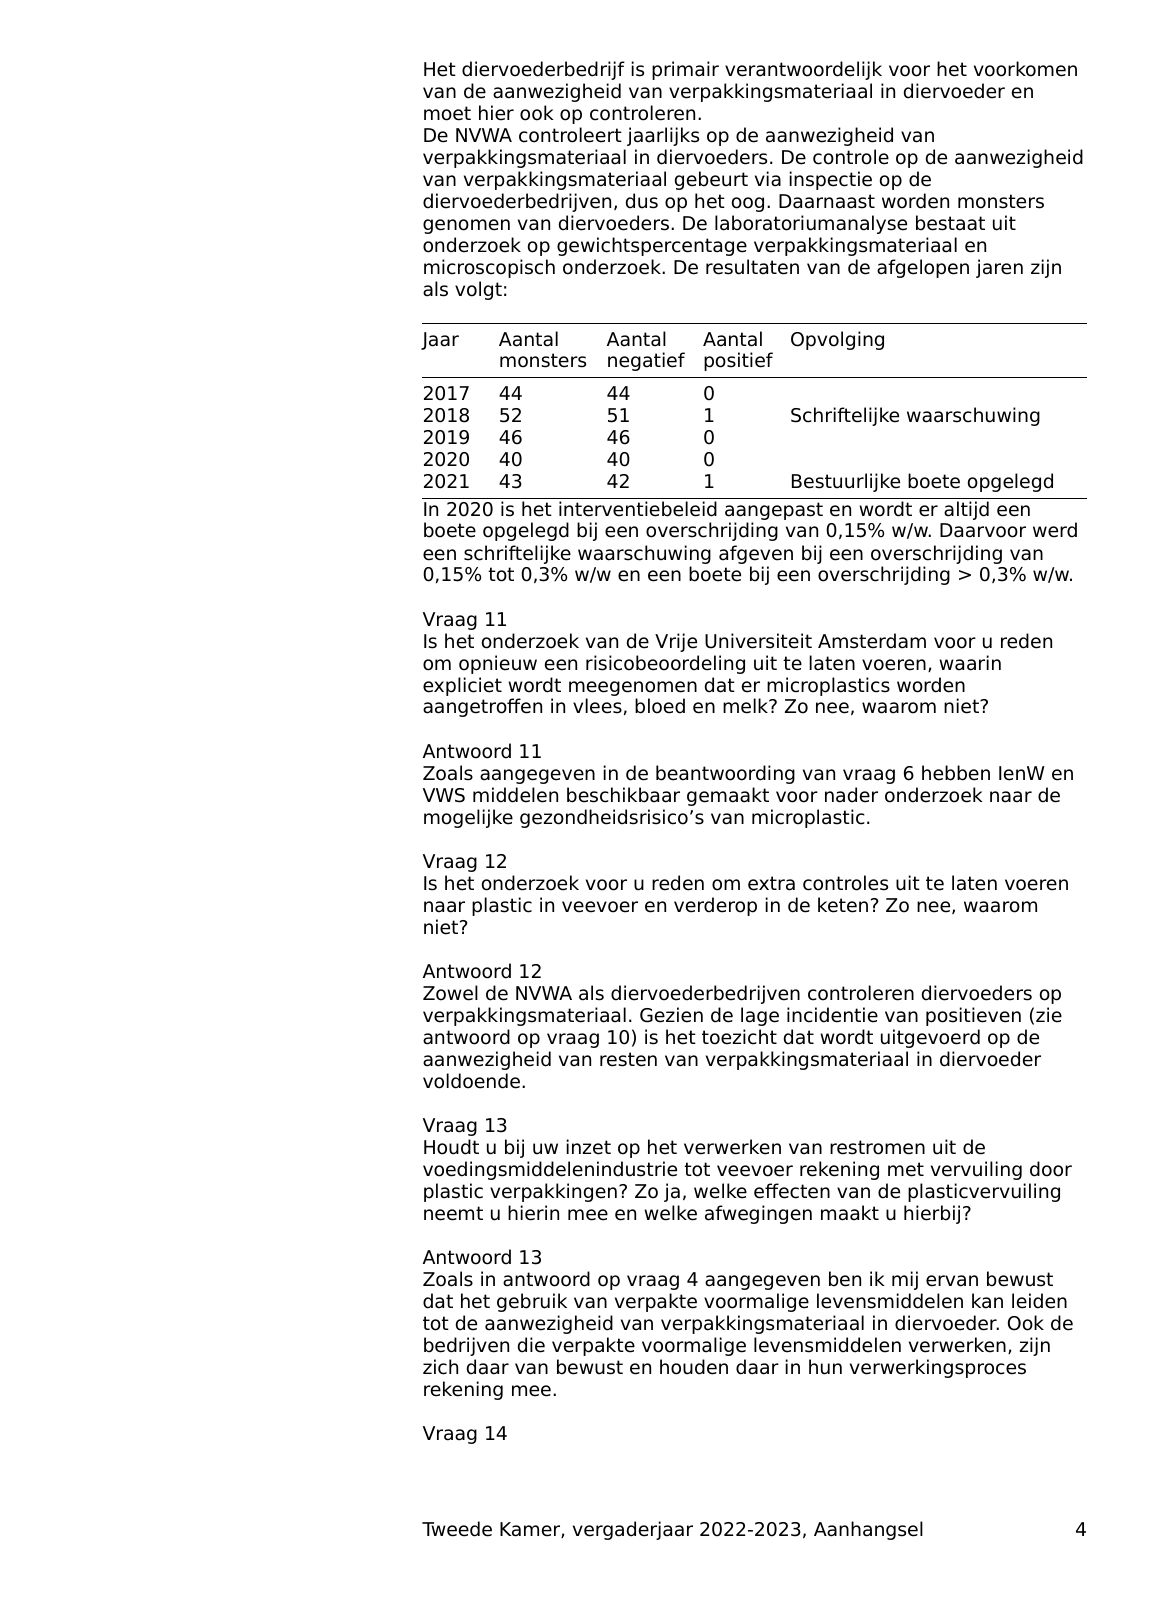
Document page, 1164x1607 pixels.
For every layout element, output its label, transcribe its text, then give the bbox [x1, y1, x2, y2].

text Vraag 11 [422, 608, 1087, 631]
table_cell 0 [697, 427, 784, 449]
table_cell 2017 [422, 378, 493, 405]
text Antwoord 12 [422, 961, 1087, 983]
text Is het onderzoek van de Vrije Universiteit Amsterdam voor u reden om opnieuw een risicobeoordeling uit te laten voeren, waarin expliciet wordt meegenomen dat er microplastics worden aangetroffen in vlees, bloed en melk? Zo nee, waarom niet? [422, 631, 1087, 718]
table_cell 2019 [422, 427, 493, 449]
table_header Aantal positief [697, 324, 784, 377]
text Vraag 14 [422, 1423, 1087, 1445]
text Antwoord 13 [422, 1247, 1087, 1269]
text Antwoord 11 [422, 741, 1087, 763]
table_cell 1 [697, 471, 784, 497]
table_cell 44 [493, 378, 600, 405]
table_header Aantal monsters [493, 324, 600, 377]
table_cell 0 [697, 449, 784, 471]
table_cell 46 [600, 427, 697, 449]
text Vraag 12 [422, 851, 1087, 873]
table_cell 1 [697, 405, 784, 427]
table_cell 2020 [422, 449, 493, 471]
table_cell 40 [493, 449, 600, 471]
text Zoals aangegeven in de beantwoording van vraag 6 hebben IenW en VWS middelen beschikbaar gemaakt voor nader onderzoek naar de mogelijke gezondheidsrisico’s van microplastic. [422, 763, 1087, 828]
table_header Opvolging [784, 324, 1087, 377]
table_cell 0 [697, 378, 784, 405]
text Is het onderzoek voor u reden om extra controles uit te laten voeren naar plastic in veevoer en verderop in de keten? Zo nee, waarom niet? [422, 873, 1087, 939]
table_cell 40 [600, 449, 697, 471]
text Zoals in antwoord op vraag 4 aangegeven ben ik mij ervan bewust dat het gebruik van verpakte voormalige levensmiddelen kan leiden tot de aanwezigheid van verpakkingsmateriaal in diervoeder. Ook de bedrijven die verpakte voormalige levensmiddelen verwerken, zijn zich daar van bewust en houden daar in hun verwerkingsproces rekening mee. [422, 1269, 1087, 1401]
table_cell 42 [600, 471, 697, 497]
table_cell 52 [493, 405, 600, 427]
table_cell Schriftelijke waarschuwing [784, 405, 1087, 427]
table_header Jaar [422, 324, 493, 377]
table_cell 51 [600, 405, 697, 427]
table_cell 2021 [422, 471, 493, 497]
table_header Aantal negatief [600, 324, 697, 377]
table_cell 2018 [422, 405, 493, 427]
text Vraag 13 [422, 1115, 1087, 1137]
table_cell 46 [493, 427, 600, 449]
text In 2020 is het interventiebeleid aangepast en wordt er altijd een boete opgelegd bij een overschrijding van 0,15% w/w. Daarvoor werd een schriftelijke waarschuwing afgeven bij een overschrijding van 0,15% tot 0,3% w/w en een boete bij een overschrijding > 0,3% w/w. [422, 499, 1087, 586]
table_cell 44 [600, 378, 697, 405]
text Zowel de NVWA als diervoederbedrijven controleren diervoeders op verpakkingsmateriaal. Gezien de lage incidentie van positieven (zie antwoord op vraag 10) is het toezicht dat wordt uitgevoerd op de aanwezigheid van resten van verpakkingsmateriaal in diervoeder voldoende. [422, 983, 1087, 1093]
text Houdt u bij uw inzet op het verwerken van restromen uit de voedingsmiddelenindustrie tot veevoer rekening met vervuiling door plastic verpakkingen? Zo ja, welke effecten van de plasticvervuiling neemt u hierin mee en welke afwegingen maakt u hierbij? [422, 1137, 1087, 1225]
table_cell Bestuurlijke boete opgelegd [784, 471, 1087, 497]
text Het diervoederbedrijf is primair verantwoordelijk voor het voorkomen van de aanwezigheid van verpakkingsmateriaal in diervoeder en moet hier ook op controleren. [422, 59, 1087, 125]
table_cell [784, 378, 1087, 405]
text De NVWA controleert jaarlijks op de aanwezigheid van verpakkingsmateriaal in diervoeders. De controle op de aanwezigheid van verpakkingsmateriaal gebeurt via inspectie op de diervoederbedrijven, dus op het oog. Daarnaast worden monsters genomen van diervoeders. De laboratoriumanalyse bestaat uit onderzoek op gewichtspercentage verpakkingsmateriaal en microscopisch onderzoek. De resultaten van de afgelopen jaren zijn als volgt: [422, 125, 1087, 301]
table_cell [784, 427, 1087, 449]
table_cell 43 [493, 471, 600, 497]
table_cell [784, 449, 1087, 471]
